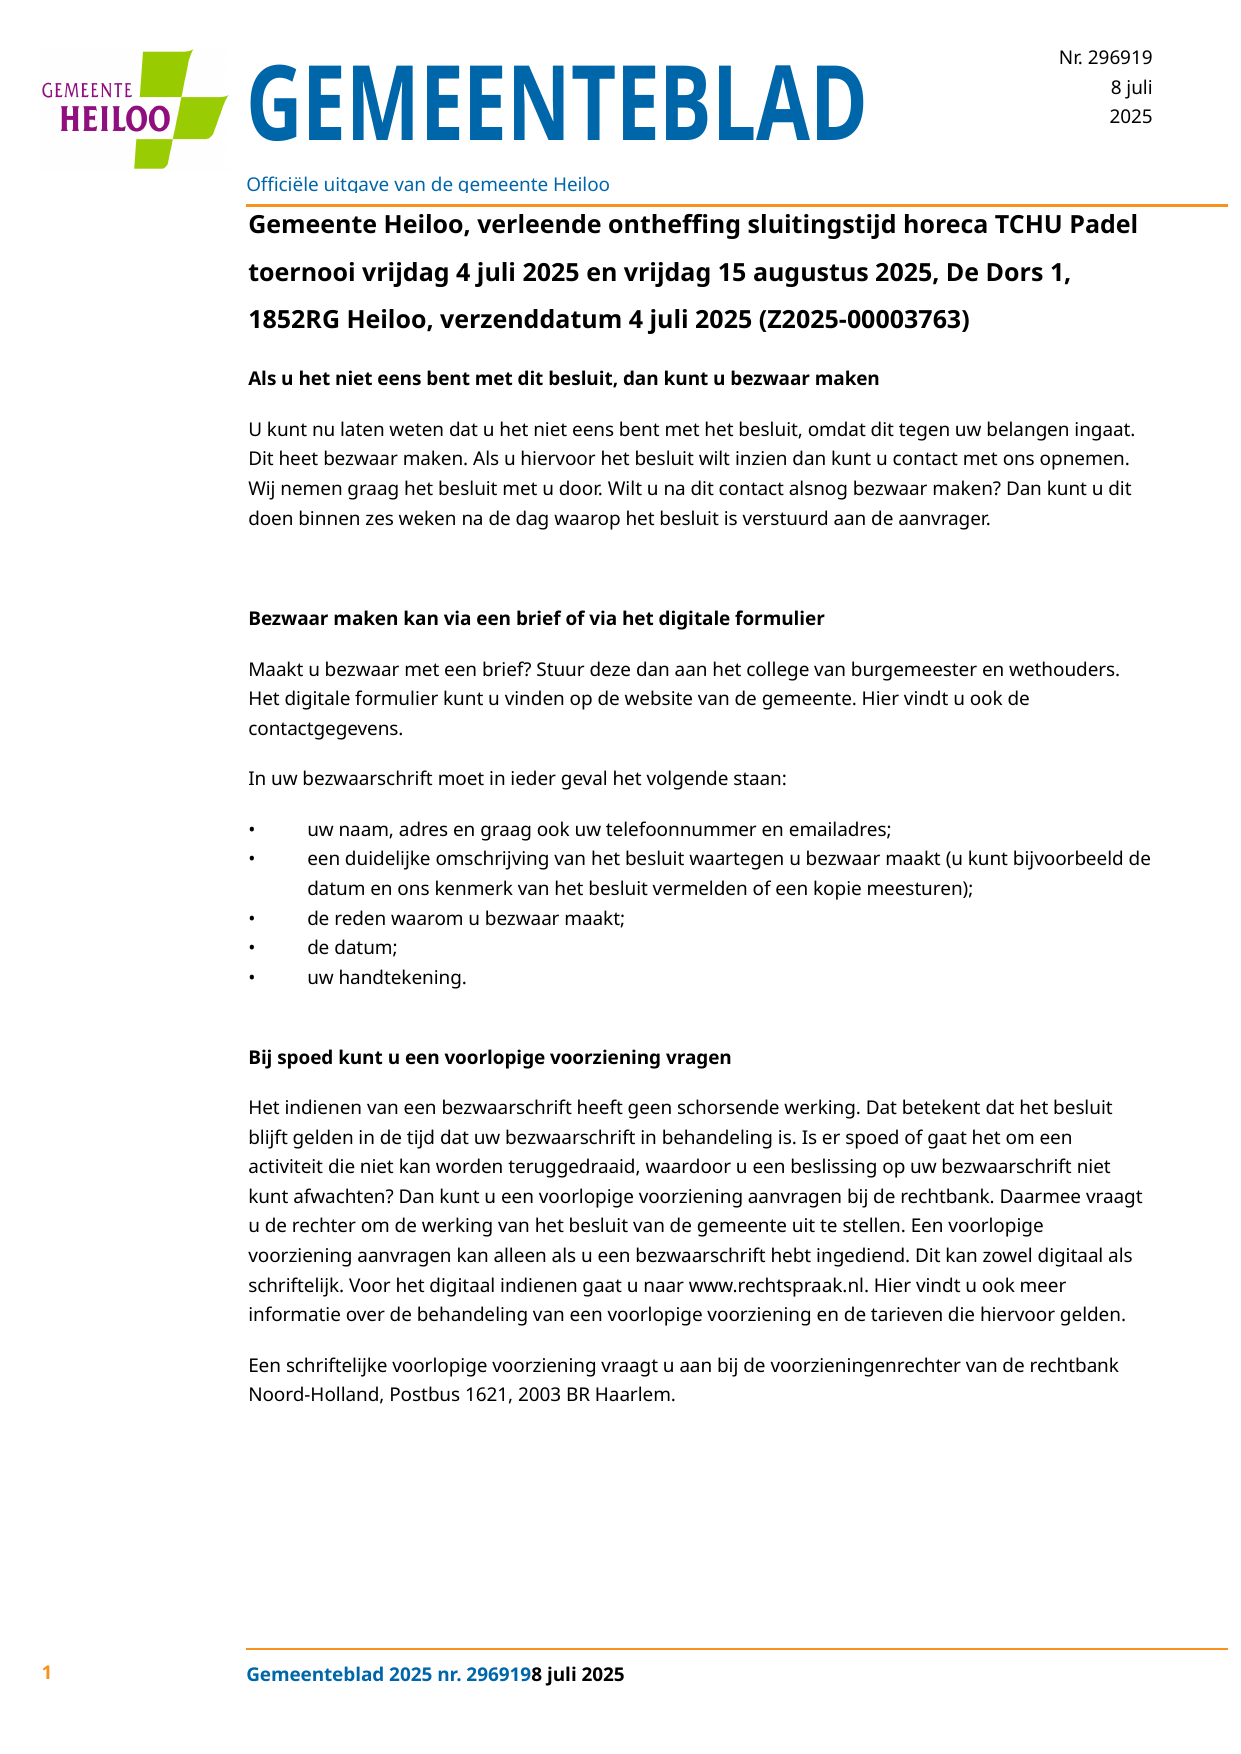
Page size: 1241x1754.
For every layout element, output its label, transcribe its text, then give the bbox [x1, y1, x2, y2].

text Een schriftelijke voorlopige voorziening vraagt u aan bij de voorzieningenrechter van de rechtbank Noord-Holland, Postbus 1621, 2003 BR Haarlem. [248, 1352, 1152, 1407]
text Maakt u bezwaar met een brief? Stuur deze dan aan het college van burgemeester en wethouders. Het digitale formulier kunt u vinden op de website van de gemeente. Hier vindt u ook de contactgegevens. [248, 656, 1152, 741]
text In uw bezwaarschrift moet in ieder geval het volgende staan: [248, 766, 1152, 791]
text U kunt nu laten weten dat u het niet eens bent met het besluit, omdat dit tegen uw belangen ingaat. Dit heet bezwaar maken. Als u hiervoor het besluit wilt inzien dan kunt u contact met ons opnemen. Wij nemen graag het besluit met u door. Wilt u na dit contact alsnog bezwaar maken? Dan kunt u dit doen binnen zes weken na de dag waarop het besluit is verstuurd aan de aanvrager. [248, 416, 1152, 530]
list uw handtekening. [248, 964, 1152, 989]
picture [41, 47, 231, 172]
text Bezwaar maken kan via een brief of via het digitale formulier [248, 606, 1152, 631]
list de datum; [248, 934, 1152, 960]
text Gemeente Heiloo, verleende ontheffing sluitingstijd horeca TCHU Padel toernooi vrijdag 4 juli 2025 en vrijdag 15 augustus 2025, De Dors 1, 1852RG Heiloo, verzenddatum 4 juli 2025 (Z2025-00003763) [248, 207, 1152, 336]
list uw naam, adres en graag ook uw telefoonnummer en emailadres; [248, 816, 1152, 842]
text Als u het niet eens bent met dit besluit, dan kunt u bezwaar maken [248, 366, 1152, 391]
text Het indienen van een bezwaarschrift heeft geen schorsende werking. Dat betekent dat het besluit blijft gelden in de tijd dat uw bezwaarschrift in behandeling is. Is er spoed of gaat het om een activiteit die niet kan worden teruggedraaid, waardoor u een beslissing op uw bezwaarschrift niet kunt afwachten? Dan kunt u een voorlopige voorziening aanvragen bij de rechtbank. Daarmee vraagt u de rechter om de werking van het besluit van de gemeente uit te stellen. Een voorlopige voorziening aanvragen kan alleen als u een bezwaarschrift hebt ingediend. Dit kan zowel digitaal als schriftelijk. Voor het digitaal indienen gaat u naar www.rechtspraak.nl. Hier vindt u ook meer informatie over de behandeling van een voorlopige voorziening en de tarieven die hiervoor gelden. [248, 1094, 1152, 1327]
list een duidelijke omschrijving van het besluit waartegen u bezwaar maakt (u kunt bijvoorbeeld de datum en ons kenmerk van het besluit vermelden of een kopie meesturen); [248, 846, 1152, 901]
text Bij spoed kunt u een voorlopige voorziening vragen [248, 1044, 1152, 1069]
list de reden waarom u bezwaar maakt; [248, 905, 1152, 930]
